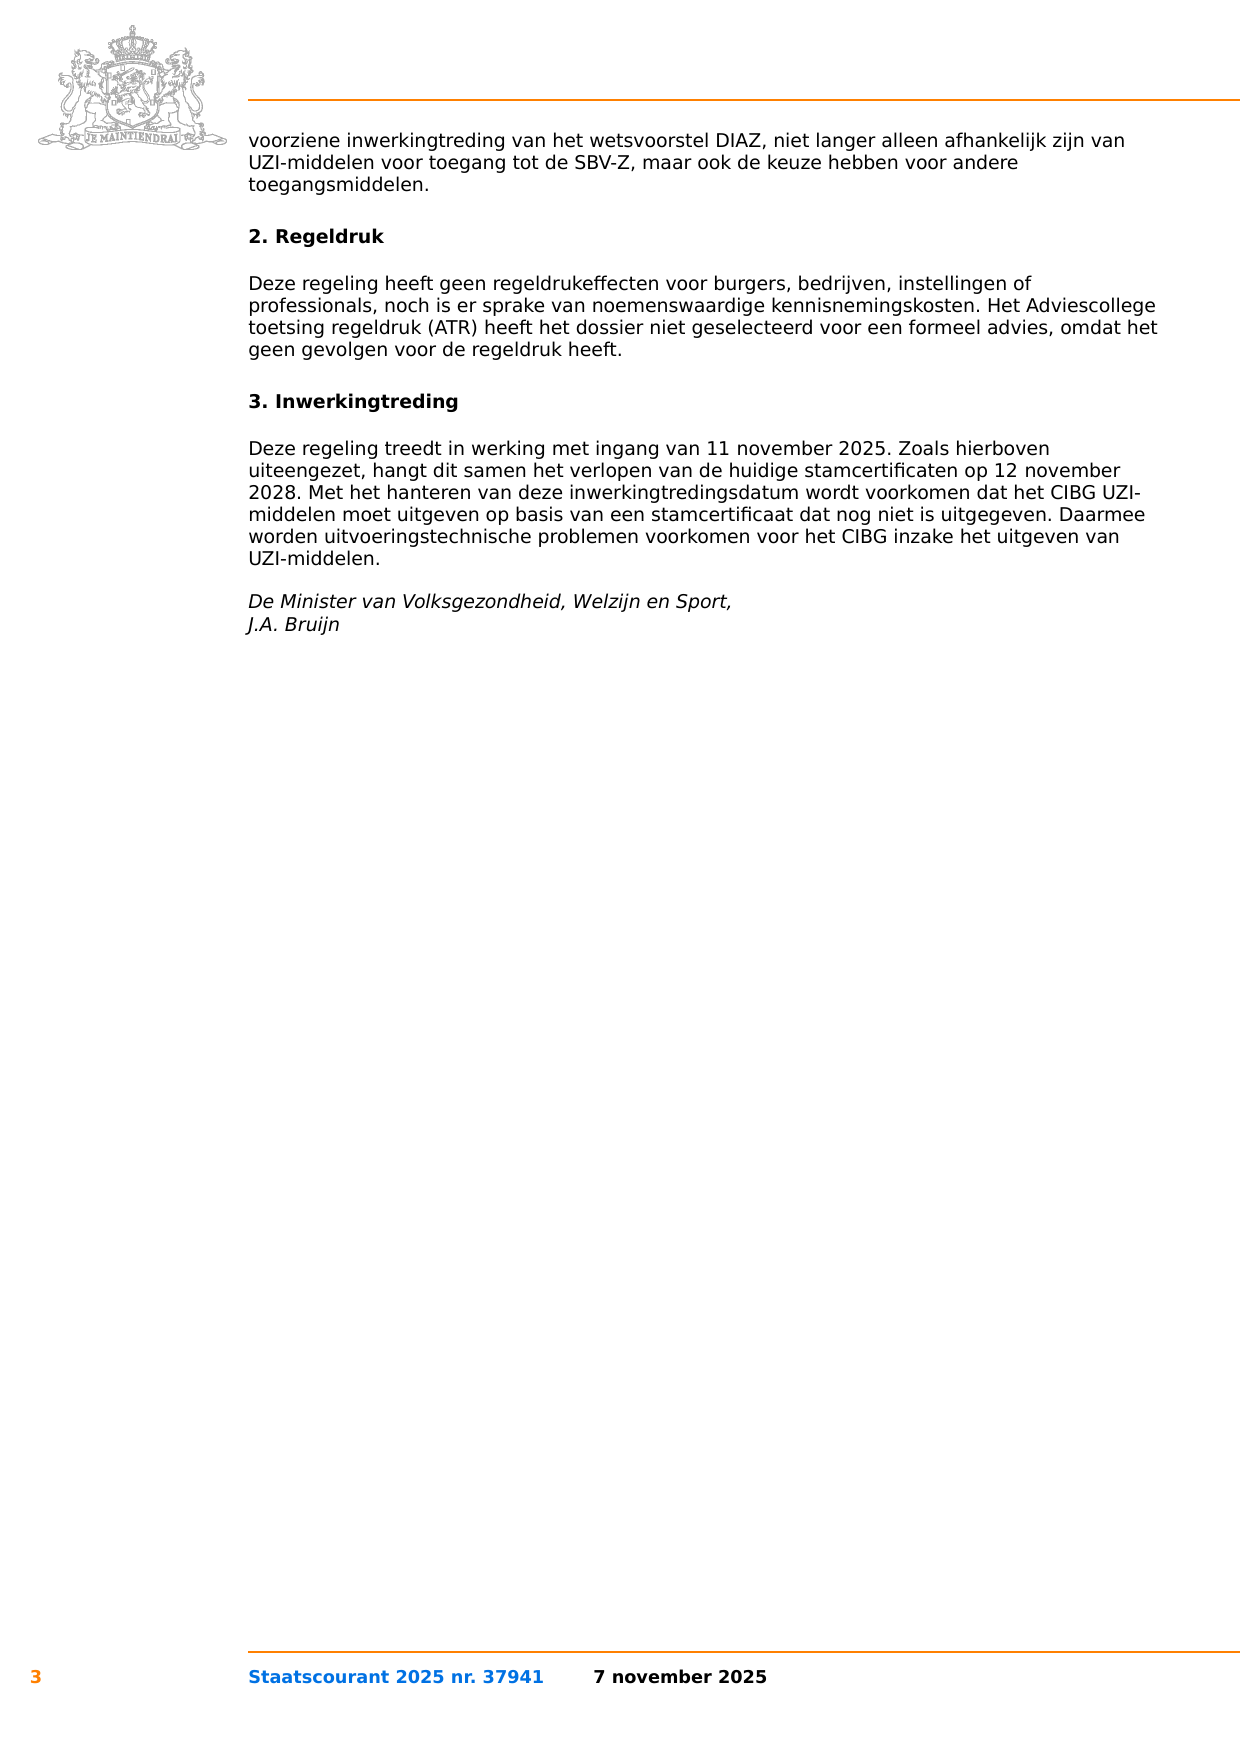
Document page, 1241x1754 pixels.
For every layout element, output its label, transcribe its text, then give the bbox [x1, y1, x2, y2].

text Deze regeling heeft geen regeldrukeffecten voor burgers, bedrijven, instellingen of professionals, noch is er sprake van noemenswaardige kennisnemingskosten. Het Adviescollege toetsing regeldruk (ATR) heeft het dossier niet geselecteerd voor een formeel advies, omdat het geen gevolgen voor de regeldruk heeft. [248, 273, 1163, 361]
text voorziene inwerkingtreding van het wetsvoorstel DIAZ, niet langer alleen afhankelijk zijn van UZI-middelen voor toegang tot de SBV-Z, maar ook de keuze hebben voor andere toegangsmiddelen. [248, 130, 1163, 196]
picture [38, 25, 227, 150]
subtitle 3. Inwerkingtreding [248, 391, 1163, 413]
text Deze regeling treedt in werking met ingang van 11 november 2025. Zoals hierboven uiteengezet, hangt dit samen het verlopen van de huidige stamcertificaten op 12 november 2028. Met het hanteren van deze inwerkingtredingsdatum wordt voorkomen dat het CIBG UZI-middelen moet uitgeven op basis van een stamcertificaat dat nog niet is uitgegeven. Daarmee worden uitvoeringstechnische problemen voorkomen voor het CIBG inzake het uitgeven van UZI-middelen. [248, 438, 1163, 569]
subtitle 2. Regeldruk [248, 226, 1163, 248]
text De Minister van Volksgezondheid, Welzijn en Sport, J.A. Bruijn [248, 591, 1163, 635]
